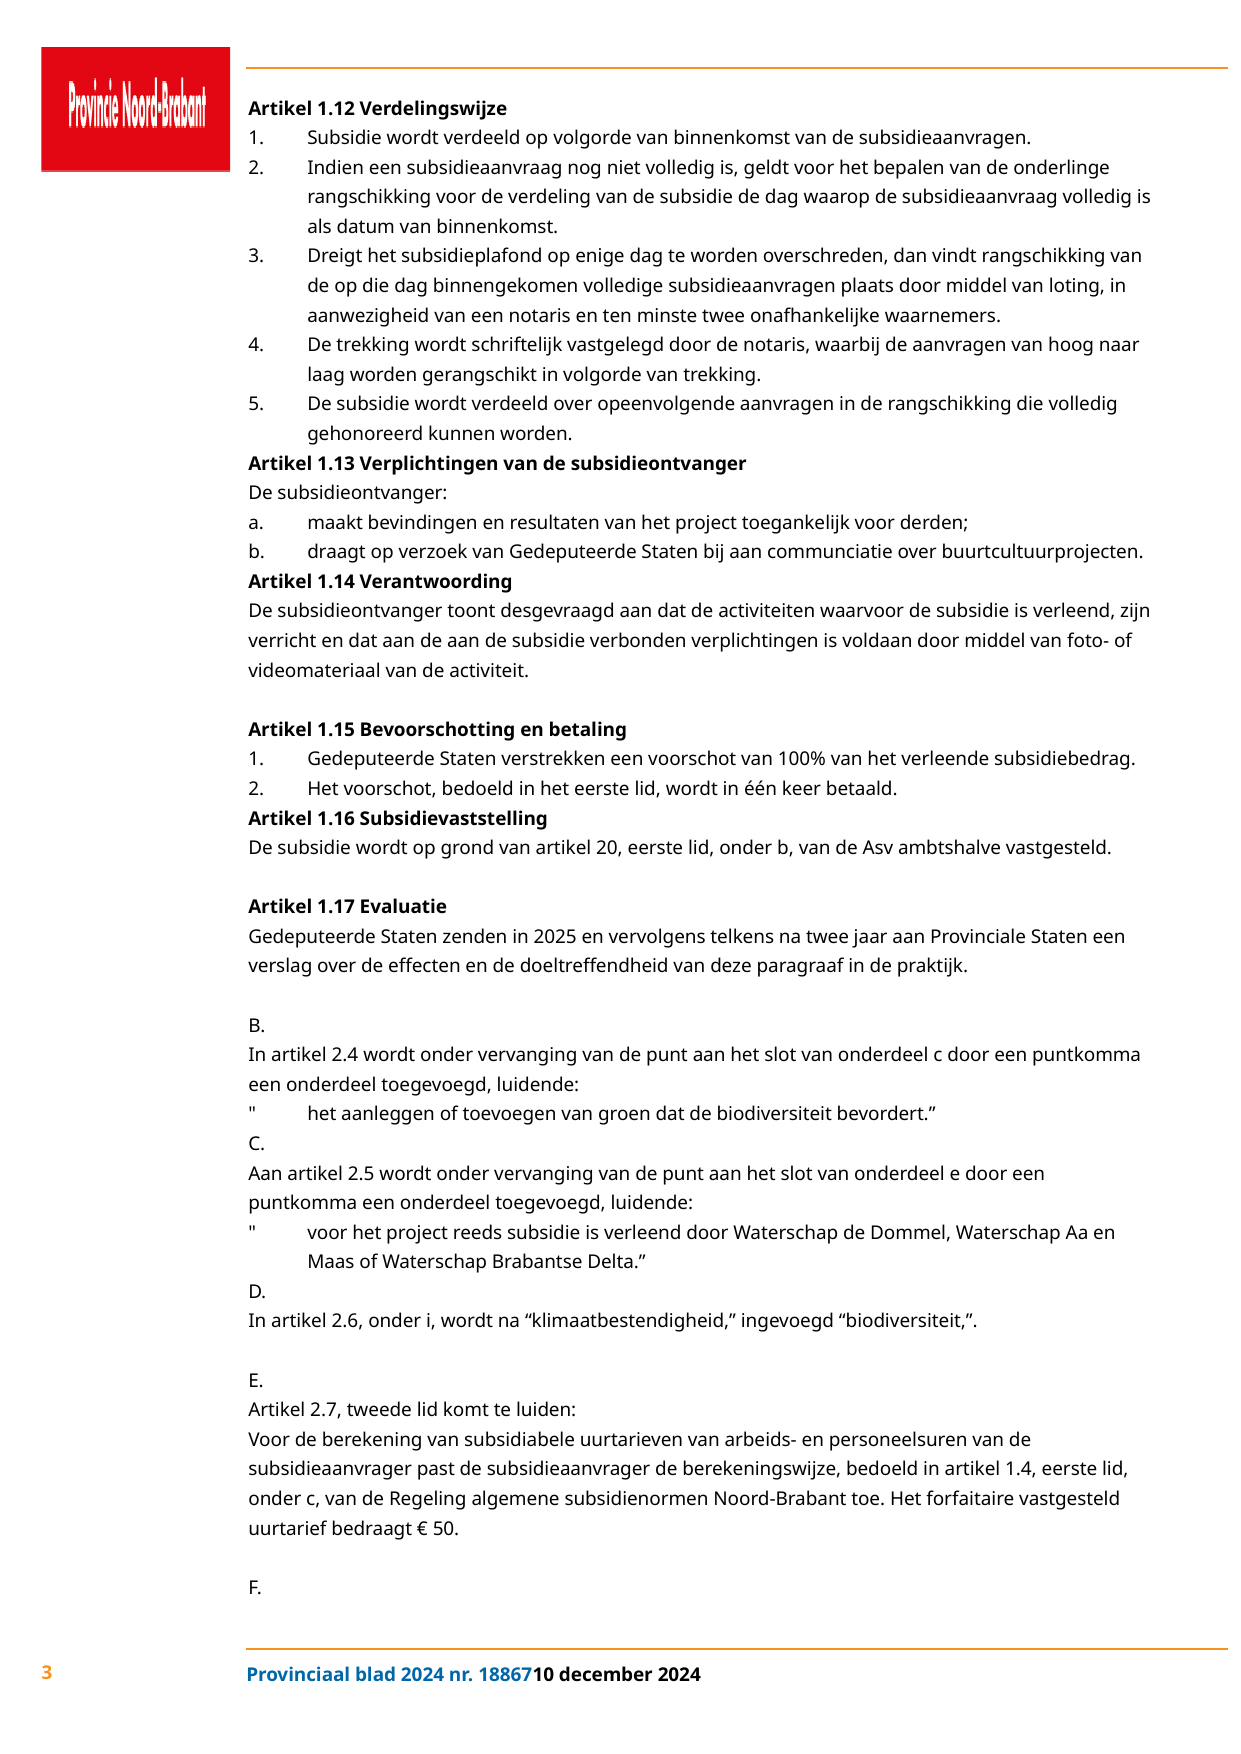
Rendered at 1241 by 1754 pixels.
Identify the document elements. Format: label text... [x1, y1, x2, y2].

list Dreigt het subsidieplafond op enige dag te worden overschreden, dan vindt rangschikking van de op die dag binnengekomen volledige subsidieaanvragen plaats door middel van loting, in aanwezigheid van een notaris en ten minste twee onafhankelijke waarnemers. [248, 243, 1152, 328]
text C. [248, 1130, 1152, 1156]
text De subsidieontvanger toont desgevraagd aan dat de activiteiten waarvoor de subsidie is verleend, zijn verricht en dat aan de aan de subsidie verbonden verplichtingen is voldaan door middel van foto- of videomateriaal van de activiteit. [248, 598, 1152, 683]
text De subsidieontvanger: [248, 479, 1152, 505]
text Artikel 1.16 Subsidievaststelling [248, 805, 1152, 831]
text E. [248, 1367, 1152, 1393]
text B. [248, 1012, 1152, 1038]
list De trekking wordt schriftelijk vastgelegd door de notaris, waarbij de aanvragen van hoog naar laag worden gerangschikt in volgorde van trekking. [248, 331, 1152, 387]
text Artikel 1.12 Verdelingswijze [248, 95, 1152, 121]
picture [41, 47, 231, 172]
text Artikel 1.14 Verantwoording [248, 568, 1152, 594]
text Artikel 1.13 Verplichtingen van de subsidieontvanger [248, 450, 1152, 476]
text In artikel 2.4 wordt onder vervanging van de punt aan het slot van onderdeel c door een puntkomma een onderdeel toegevoegd, luidende: [248, 1041, 1152, 1097]
text Artikel 1.15 Bevoorschotting en betaling [248, 716, 1152, 742]
text De subsidie wordt op grond van artikel 20, eerste lid, onder b, van de Asv ambtshalve vastgesteld. [248, 834, 1152, 860]
list voor het project reeds subsidie is verleend door Waterschap de Dommel, Waterschap Aa en Maas of Waterschap Brabantse Delta.” [248, 1219, 1152, 1274]
text F. [248, 1574, 1152, 1600]
text Gedeputeerde Staten zenden in 2025 en vervolgens telkens na twee jaar aan Provinciale Staten een verslag over de effecten en de doeltreffendheid van deze paragraaf in de praktijk. [248, 923, 1152, 978]
list Indien een subsidieaanvraag nog niet volledig is, geldt voor het bepalen van de onderlinge rangschikking voor de verdeling van de subsidie de dag waarop de subsidieaanvraag volledig is als datum van binnenkomst. [248, 154, 1152, 239]
list het aanleggen of toevoegen van groen dat de biodiversiteit bevordert.” [248, 1101, 1152, 1126]
text Artikel 2.7, tweede lid komt te luiden: [248, 1396, 1152, 1422]
list draagt op verzoek van Gedeputeerde Staten bij aan communciatie over buurtcultuurprojecten. [248, 538, 1152, 564]
list maakt bevindingen en resultaten van het project toegankelijk voor derden; [248, 509, 1152, 535]
list Het voorschot, bedoeld in het eerste lid, wordt in één keer betaald. [248, 775, 1152, 801]
list De subsidie wordt verdeeld over opeenvolgende aanvragen in de rangschikking die volledig gehonoreerd kunnen worden. [248, 391, 1152, 446]
list Subsidie wordt verdeeld op volgorde van binnenkomst van de subsidieaanvragen. [248, 124, 1152, 150]
text Aan artikel 2.5 wordt onder vervanging van de punt aan het slot van onderdeel e door een puntkomma een onderdeel toegevoegd, luidende: [248, 1160, 1152, 1215]
list Gedeputeerde Staten verstrekken een voorschot van 100% van het verleende subsidiebedrag. [248, 746, 1152, 771]
text D. [248, 1278, 1152, 1304]
text Voor de berekening van subsidiabele uurtarieven van arbeids- en personeelsuren van de subsidieaanvrager past de subsidieaanvrager de berekeningswijze, bedoeld in artikel 1.4, eerste lid, onder c, van de Regeling algemene subsidienormen Noord-Brabant toe. Het forfaitaire vastgesteld uurtarief bedraagt € 50. [248, 1426, 1152, 1541]
text In artikel 2.6, onder i, wordt na “klimaatbestendigheid,” ingevoegd “biodiversiteit,”. [248, 1308, 1152, 1333]
text Artikel 1.17 Evaluatie [248, 893, 1152, 919]
